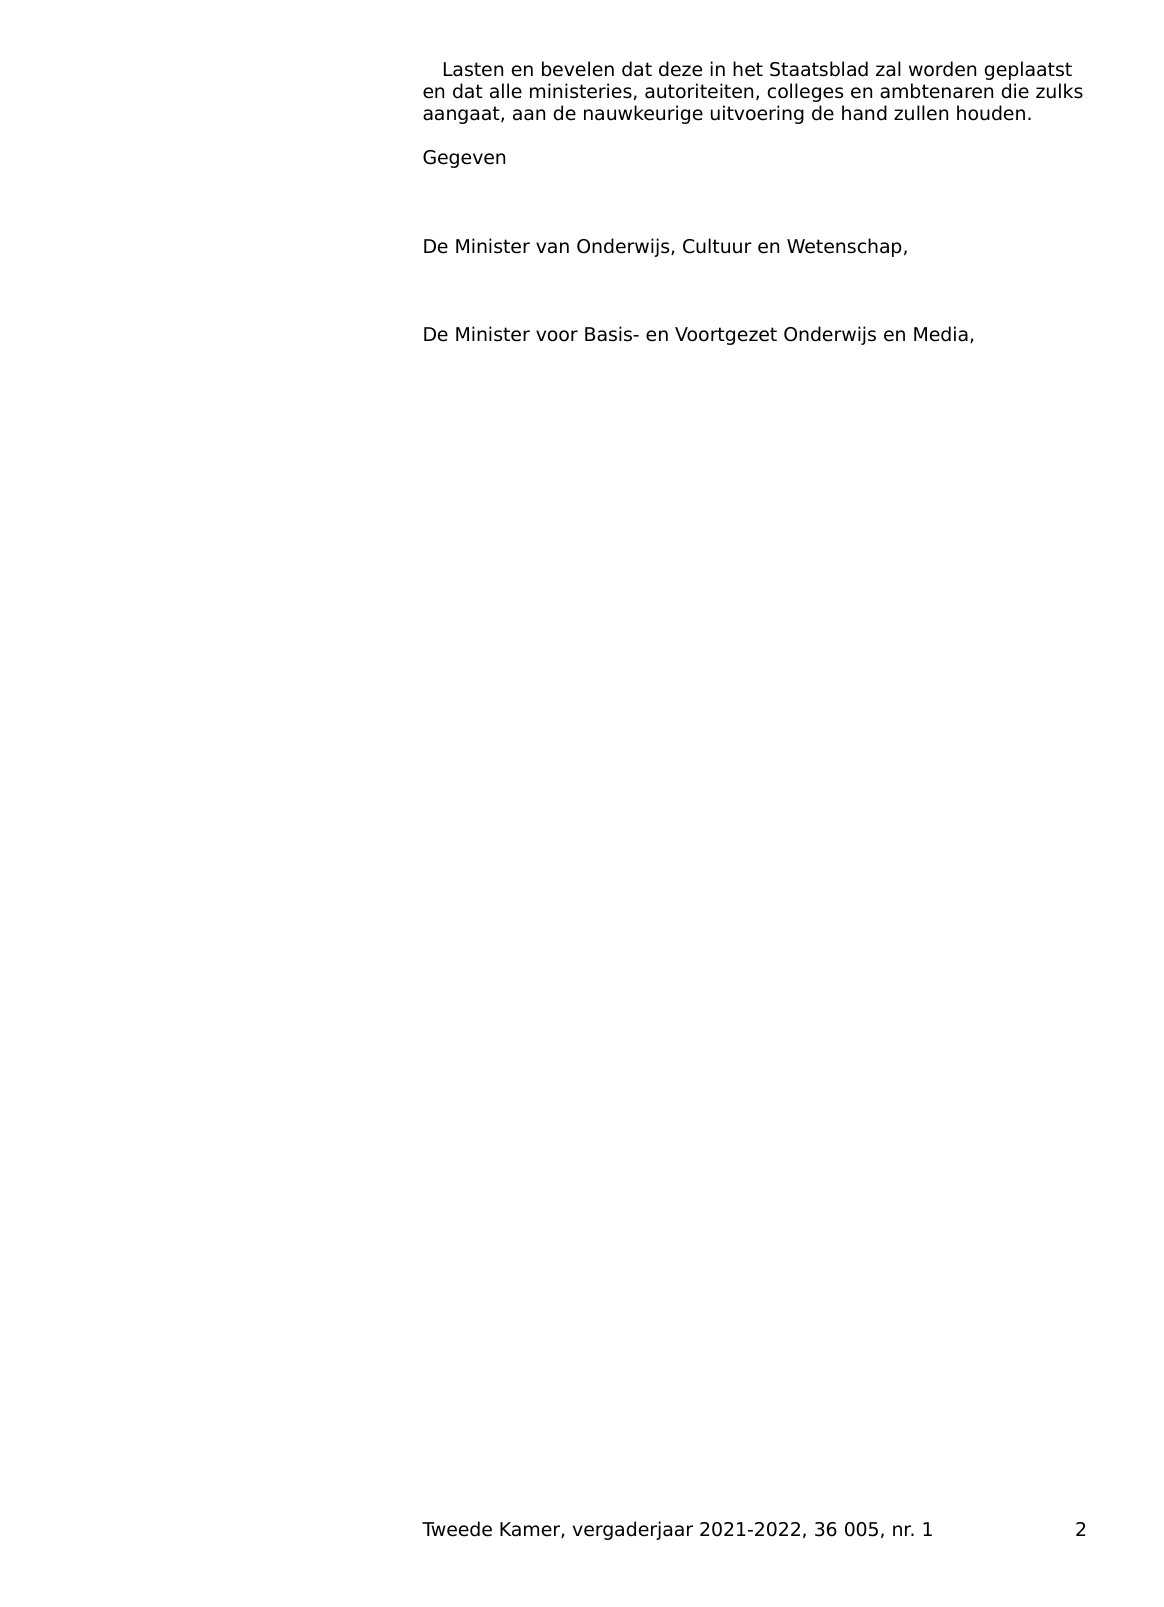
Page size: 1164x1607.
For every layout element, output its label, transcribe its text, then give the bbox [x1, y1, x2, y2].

text Gegeven [422, 147, 1087, 169]
text Lasten en bevelen dat deze in het Staatsblad zal worden geplaatst en dat alle ministeries, autoriteiten, colleges en ambtenaren die zulks aangaat, aan de nauwkeurige uitvoering de hand zullen houden. [422, 59, 1087, 125]
text De Minister voor Basis- en Voortgezet Onderwijs en Media, [422, 324, 1087, 346]
text De Minister van Onderwijs, Cultuur en Wetenschap, [422, 236, 1087, 258]
